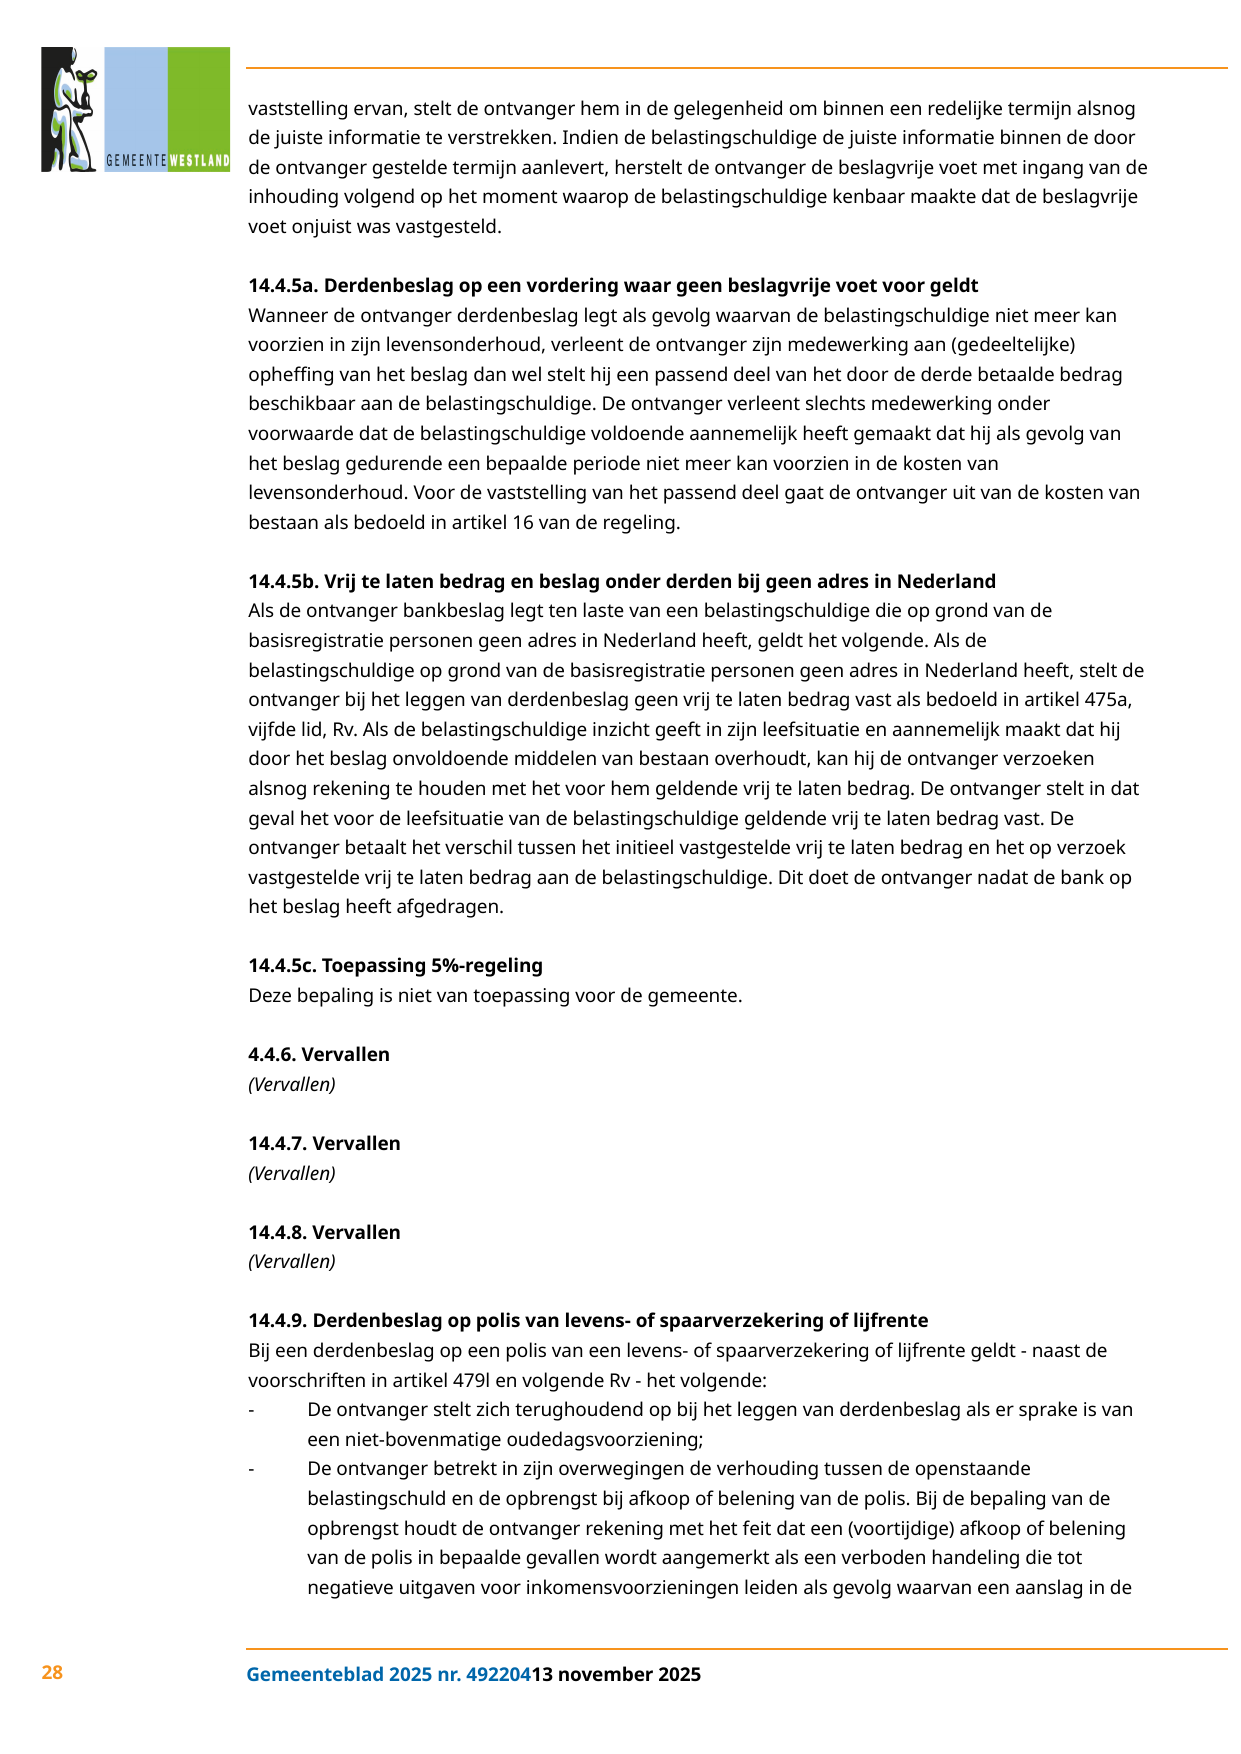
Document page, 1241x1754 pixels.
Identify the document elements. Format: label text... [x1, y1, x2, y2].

list De ontvanger stelt zich terughoudend op bij het leggen van derdenbeslag als er sprake is van een niet-bovenmatige oudedagsvoorziening; [248, 1396, 1152, 1452]
text 14.4.7. Vervallen [248, 1130, 1152, 1156]
text (Vervallen) [248, 1248, 1152, 1274]
picture [41, 47, 231, 172]
text 14.4.8. Vervallen [248, 1219, 1152, 1245]
text 4.4.6. Vervallen [248, 1041, 1152, 1067]
text Als de ontvanger bankbeslag legt ten laste van een belastingschuldige die op grond van de basisregistratie personen geen adres in Nederland heeft, geldt het volgende. Als de belastingschuldige op grond van de basisregistratie personen geen adres in Nederland heeft, stelt de ontvanger bij het leggen van derdenbeslag geen vrij te laten bedrag vast als bedoeld in artikel 475a, vijfde lid, Rv. Als de belastingschuldige inzicht geeft in zijn leefsituatie en aannemelijk maakt dat hij door het beslag onvoldoende middelen van bestaan overhoudt, kan hij de ontvanger verzoeken alsnog rekening te houden met het voor hem geldende vrij te laten bedrag. De ontvanger stelt in dat geval het voor de leefsituatie van de belastingschuldige geldende vrij te laten bedrag vast. De ontvanger betaalt het verschil tussen het initieel vastgestelde vrij te laten bedrag en het op verzoek vastgestelde vrij te laten bedrag aan de belastingschuldige. Dit doet de ontvanger nadat de bank op het beslag heeft afgedragen. [248, 598, 1152, 919]
text vaststelling ervan, stelt de ontvanger hem in de gelegenheid om binnen een redelijke termijn alsnog de juiste informatie te verstrekken. Indien de belastingschuldige de juiste informatie binnen de door de ontvanger gestelde termijn aanlevert, herstelt de ontvanger de beslagvrije voet met ingang van de inhouding volgend op het moment waarop de belastingschuldige kenbaar maakte dat de beslagvrije voet onjuist was vastgesteld. [248, 95, 1152, 239]
text 14.4.5a. Derdenbeslag op een vordering waar geen beslagvrije voet voor geldt [248, 272, 1152, 298]
text Deze bepaling is niet van toepassing voor de gemeente. [248, 982, 1152, 1008]
text Bij een derdenbeslag op een polis van een levens- of spaarverzekering of lijfrente geldt - naast de voorschriften in artikel 479l en volgende Rv - het volgende: [248, 1337, 1152, 1393]
text (Vervallen) [248, 1160, 1152, 1186]
text 14.4.5b. Vrij te laten bedrag en beslag onder derden bij geen adres in Nederland [248, 568, 1152, 594]
text (Vervallen) [248, 1071, 1152, 1097]
text 14.4.9. Derdenbeslag op polis van levens- of spaarverzekering of lijfrente [248, 1308, 1152, 1333]
text Wanneer de ontvanger derdenbeslag legt als gevolg waarvan de belastingschuldige niet meer kan voorzien in zijn levensonderhoud, verleent de ontvanger zijn medewerking aan (gedeeltelijke) opheffing van het beslag dan wel stelt hij een passend deel van het door de derde betaalde bedrag beschikbaar aan de belastingschuldige. De ontvanger verleent slechts medewerking onder voorwaarde dat de belastingschuldige voldoende aannemelijk heeft gemaakt dat hij als gevolg van het beslag gedurende een bepaalde periode niet meer kan voorzien in de kosten van levensonderhoud. Voor de vaststelling van het passend deel gaat de ontvanger uit van de kosten van bestaan als bedoeld in artikel 16 van de regeling. [248, 302, 1152, 535]
text 14.4.5c. Toepassing 5%-regeling [248, 953, 1152, 978]
list De ontvanger betrekt in zijn overwegingen de verhouding tussen de openstaande belastingschuld en de opbrengst bij afkoop of belening van de polis. Bij de bepaling van de opbrengst houdt de ontvanger rekening met het feit dat een (voortijdige) afkoop of belening van de polis in bepaalde gevallen wordt aangemerkt als een verboden handeling die tot negatieve uitgaven voor inkomensvoorzieningen leiden als gevolg waarvan een aanslag in de [248, 1456, 1152, 1600]
